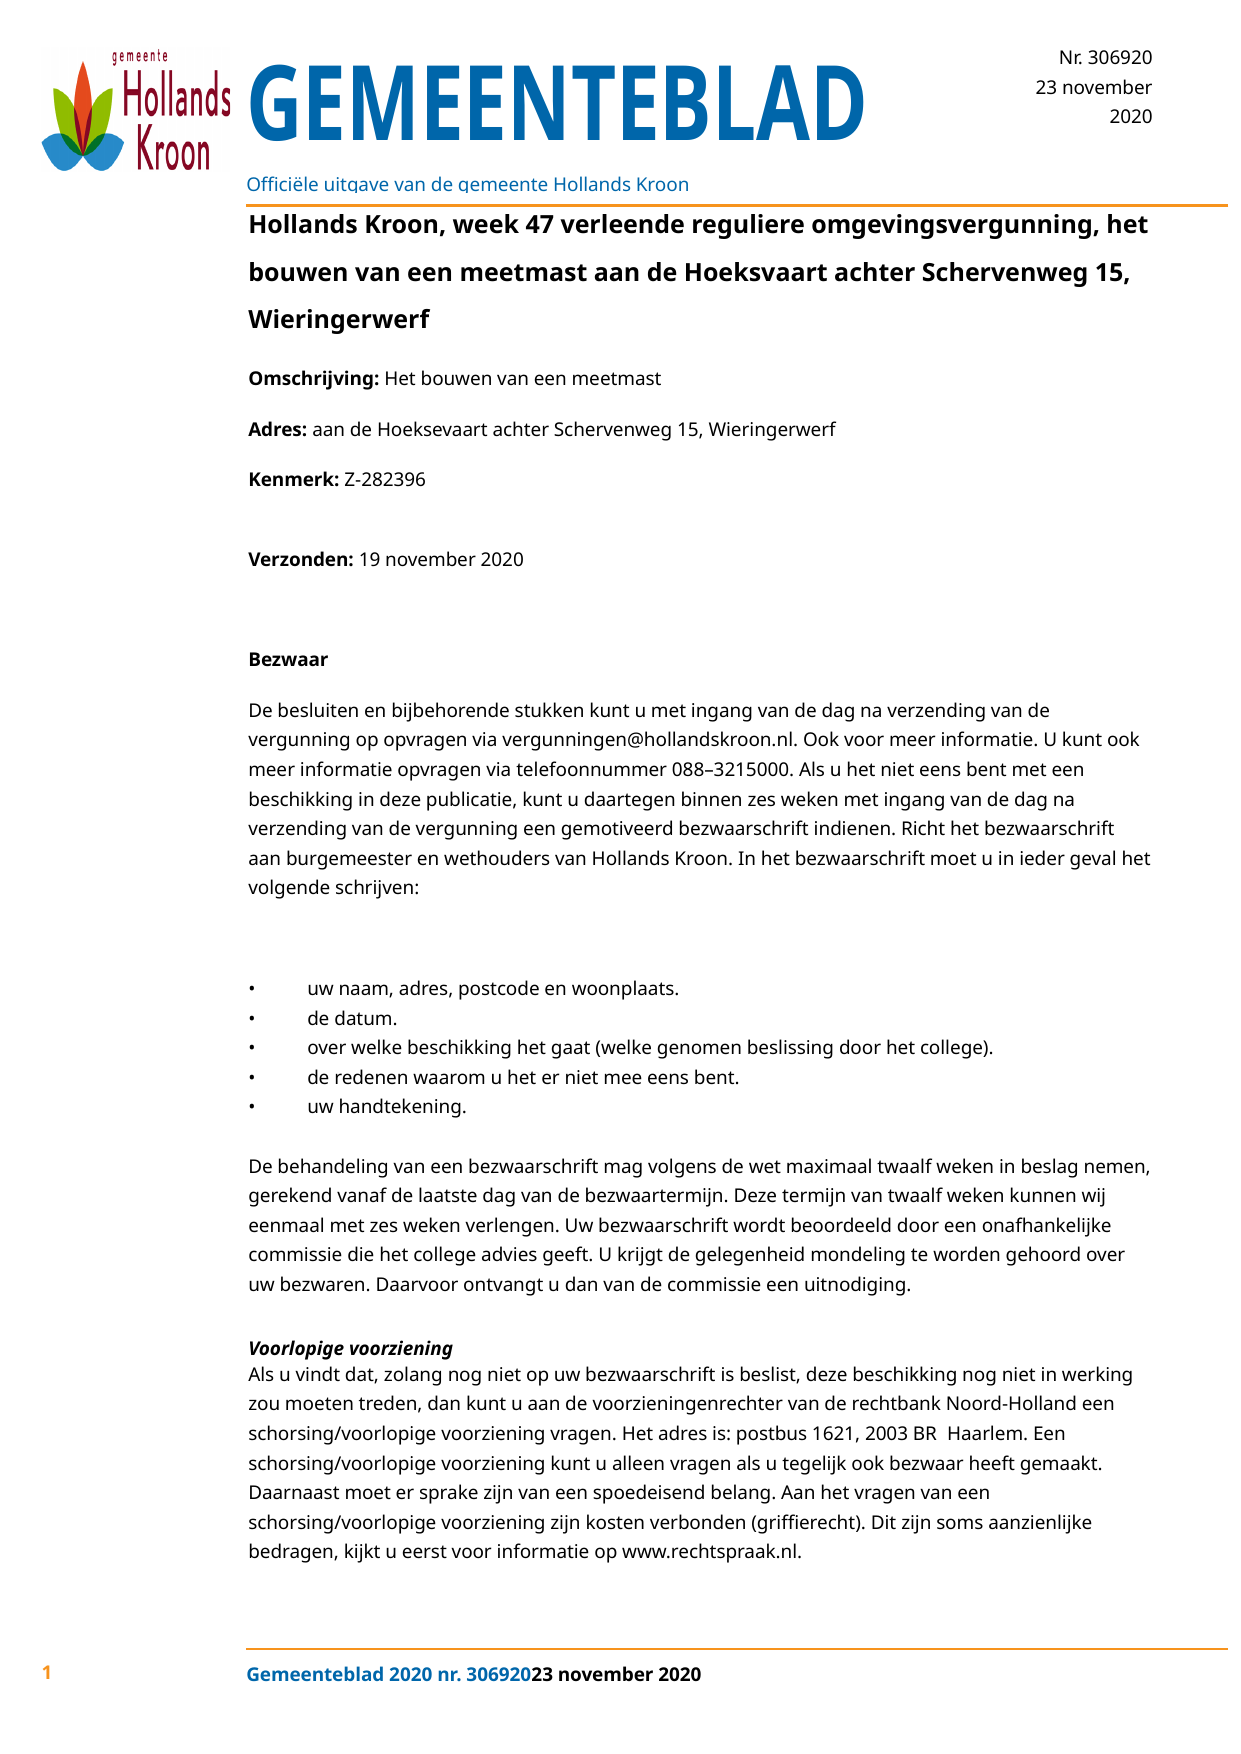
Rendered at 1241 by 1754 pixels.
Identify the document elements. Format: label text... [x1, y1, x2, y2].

text Hollands Kroon, week 47 verleende reguliere omgevingsvergunning, het bouwen van een meetmast aan de Hoeksvaart achter Schervenweg 15, Wieringerwerf [248, 207, 1152, 336]
list uw handtekening. [248, 1094, 1152, 1119]
text Omschrijving: Het bouwen van een meetmast [248, 366, 1152, 391]
text Verzonden: 19 november 2020 [248, 546, 1152, 572]
list uw naam, adres, postcode en woonplaats. [248, 975, 1152, 1001]
list over welke beschikking het gaat (welke genomen beslissing door het college). [248, 1034, 1152, 1060]
list de redenen waarom u het er niet mee eens bent. [248, 1064, 1152, 1090]
text De besluiten en bijbehorende stukken kunt u met ingang van de dag na verzending van de vergunning op opvragen via vergunningen@hollandskroon.nl. Ook voor meer informatie. U kunt ook meer informatie opvragen via telefoonnummer 088–3215000. Als u het niet eens bent met een beschikking in deze publicatie, kunt u daartegen binnen zes weken met ingang van de dag na verzending van de vergunning een gemotiveerd bezwaarschrift indienen. Richt het bezwaarschrift aan burgemeester en wethouders van Hollands Kroon. In het bezwaarschrift moet u in ieder geval het volgende schrijven: [248, 697, 1152, 900]
text Voorlopige voorziening [248, 1335, 1152, 1361]
text Adres: aan de Hoeksevaart achter Schervenweg 15, Wieringerwerf [248, 416, 1152, 442]
text Als u vindt dat, zolang nog niet op uw bezwaarschrift is beslist, deze beschikking nog niet in werking zou moeten treden, dan kunt u aan de voorzieningenrechter van de rechtbank Noord-Holland een schorsing/voorlopige voorziening vragen. Het adres is: postbus 1621, 2003 BR Haarlem. Een schorsing/voorlopige voorziening kunt u alleen vragen als u tegelijk ook bezwaar heeft gemaakt. Daarnaast moet er sprake zijn van een spoedeisend belang. Aan het vragen van een schorsing/voorlopige voorziening zijn kosten verbonden (griffierecht). Dit zijn soms aanzienlijke bedragen, kijkt u eerst voor informatie op www.rechtspraak.nl. [248, 1361, 1152, 1564]
text Kenmerk: Z-282396 [248, 466, 1152, 492]
text Bezwaar [248, 647, 1152, 672]
text De behandeling van een bezwaarschrift mag volgens de wet maximaal twaalf weken in beslag nemen, gerekend vanaf de laatste dag van de bezwaartermijn. Deze termijn van twaalf weken kunnen wij eenmaal met zes weken verlengen. Uw bezwaarschrift wordt beoordeeld door een onafhankelijke commissie die het college advies geeft. U krijgt de gelegenheid mondeling te worden gehoord over uw bezwaren. Daarvoor ontvangt u dan van de commissie een uitnodiging. [248, 1153, 1152, 1297]
table_header [248, 517, 700, 543]
picture [41, 47, 231, 172]
table_header [700, 517, 1152, 543]
list de datum. [248, 1005, 1152, 1031]
